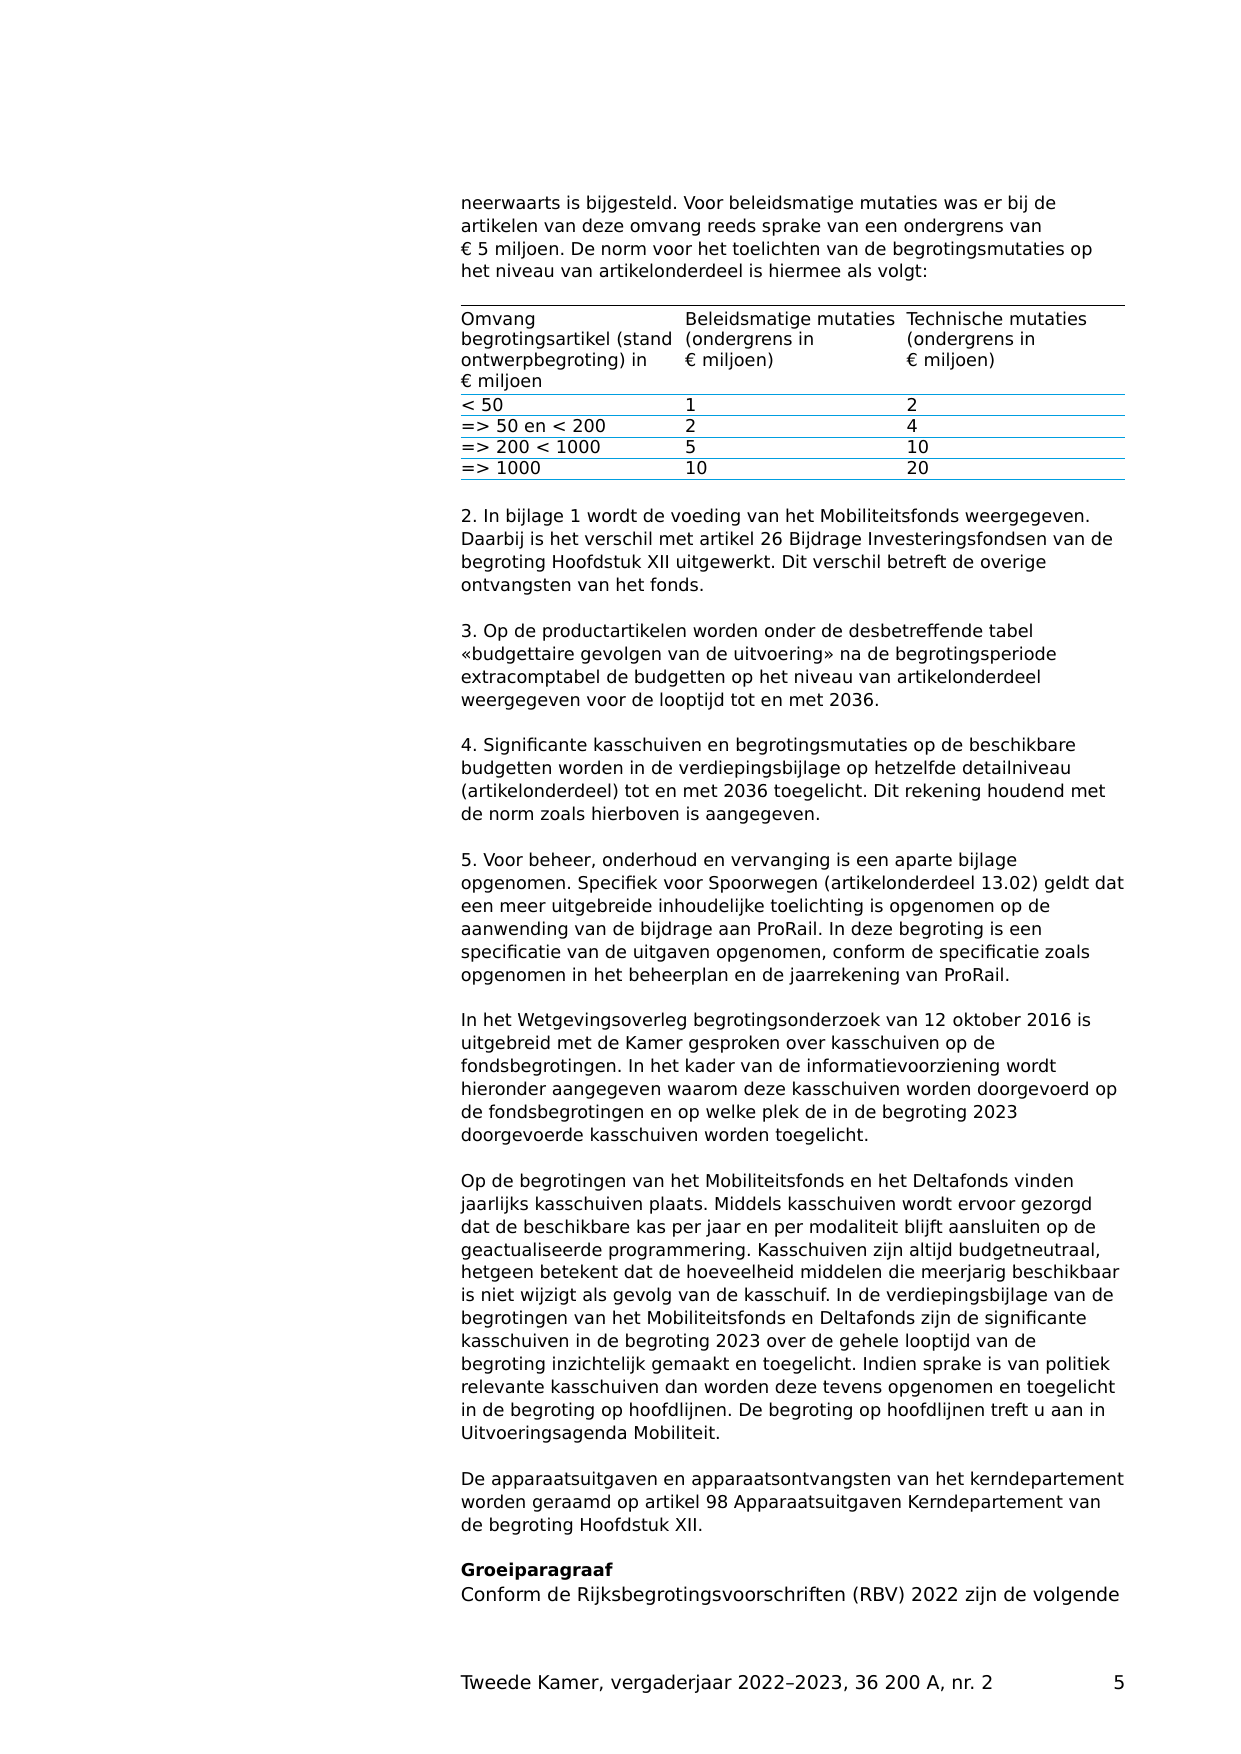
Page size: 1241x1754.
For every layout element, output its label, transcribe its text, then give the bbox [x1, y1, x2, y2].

table_header Technische mutaties (ondergrens in € miljoen) [904, 306, 1125, 394]
table_cell 10 [682, 459, 903, 479]
text Conform de Rijksbegrotingsvoorschriften (RBV) 2022 zijn de volgende [461, 1583, 1125, 1605]
text neerwaarts is bijgesteld. Voor beleidsmatige mutaties was er bij de artikelen van deze omvang reeds sprake van een ondergrens van € 5 miljoen. De norm voor het toelichten van de begrotingsmutaties op het niveau van artikelonderdeel is hiermee als volgt: [461, 191, 1125, 282]
text In het Wetgevingsoverleg begrotingsonderzoek van 12 oktober 2016 is uitgebreid met de Kamer gesproken over kasschuiven op de fondsbegrotingen. In het kader van de informatievoorziening wordt hieronder aangegeven waarom deze kasschuiven worden doorgevoerd op de fondsbegrotingen en op welke plek de in de begroting 2023 doorgevoerde kasschuiven worden toegelicht. [461, 1008, 1125, 1146]
text Op de begrotingen van het Mobiliteitsfonds en het Deltafonds vinden jaarlijks kasschuiven plaats. Middels kasschuiven wordt ervoor gezorgd dat de beschikbare kas per jaar en per modaliteit blijft aansluiten op de geactualiseerde programmering. Kasschuiven zijn altijd budgetneutraal, hetgeen betekent dat de hoeveelheid middelen die meerjarig beschikbaar is niet wijzigt als gevolg van de kasschuif. In de verdiepingsbijlage van de begrotingen van het Mobiliteitsfonds en Deltafonds zijn de significante kasschuiven in de begroting 2023 over de gehele looptijd van de begroting inzichtelijk gemaakt en toegelicht. Indien sprake is van politiek relevante kasschuiven dan worden deze tevens opgenomen en toegelicht in de begroting op hoofdlijnen. De begroting op hoofdlijnen treft u aan in Uitvoeringsagenda Mobiliteit. [461, 1169, 1125, 1444]
text 3. Op de productartikelen worden onder de desbetreffende tabel «budgettaire gevolgen van de uitvoering» na de begrotingsperiode extracomptabel de budgetten op het niveau van artikelonderdeel weergegeven voor de looptijd tot en met 2036. [461, 619, 1125, 711]
text 2. In bijlage 1 wordt de voeding van het Mobiliteitsfonds weergegeven. Daarbij is het verschil met artikel 26 Bijdrage Investeringsfondsen van de begroting Hoofdstuk XII uitgewerkt. Dit verschil betreft de overige ontvangsten van het fonds. [461, 504, 1125, 596]
text Groeiparagraaf [461, 1558, 1125, 1581]
text 4. Significante kasschuiven en begrotingsmutaties op de beschikbare budgetten worden in de verdiepingsbijlage op hetzelfde detailniveau (artikelonderdeel) tot en met 2036 toegelicht. Dit rekening houdend met de norm zoals hierboven is aangegeven. [461, 733, 1125, 825]
text 5. Voor beheer, onderhoud en vervanging is een aparte bijlage opgenomen. Specifiek voor Spoorwegen (artikelonderdeel 13.02) geldt dat een meer uitgebreide inhoudelijke toelichting is opgenomen op de aanwending van de bijdrage aan ProRail. In deze begroting is een specificatie van de uitgaven opgenomen, conform de specificatie zoals opgenomen in het beheerplan en de jaarrekening van ProRail. [461, 848, 1125, 986]
table_cell => 50 en < 200 [461, 416, 682, 436]
table_cell 4 [904, 416, 1125, 436]
table_header Omvang begrotingsartikel (stand ontwerpbegroting) in € miljoen [461, 306, 682, 394]
table_cell 5 [682, 438, 903, 458]
table_cell 10 [904, 438, 1125, 458]
table_cell < 50 [461, 395, 682, 415]
table_cell => 1000 [461, 459, 682, 479]
table_header Beleidsmatige mutaties (ondergrens in € miljoen) [682, 306, 903, 394]
table_cell 20 [904, 459, 1125, 479]
table_cell 2 [682, 416, 903, 436]
text De apparaatsuitgaven en apparaatsontvangsten van het kerndepartement worden geraamd op artikel 98 Apparaatsuitgaven Kerndepartement van de begroting Hoofdstuk XII. [461, 1467, 1125, 1536]
table_cell 1 [682, 395, 903, 415]
table_cell => 200 < 1000 [461, 438, 682, 458]
table_cell 2 [904, 395, 1125, 415]
